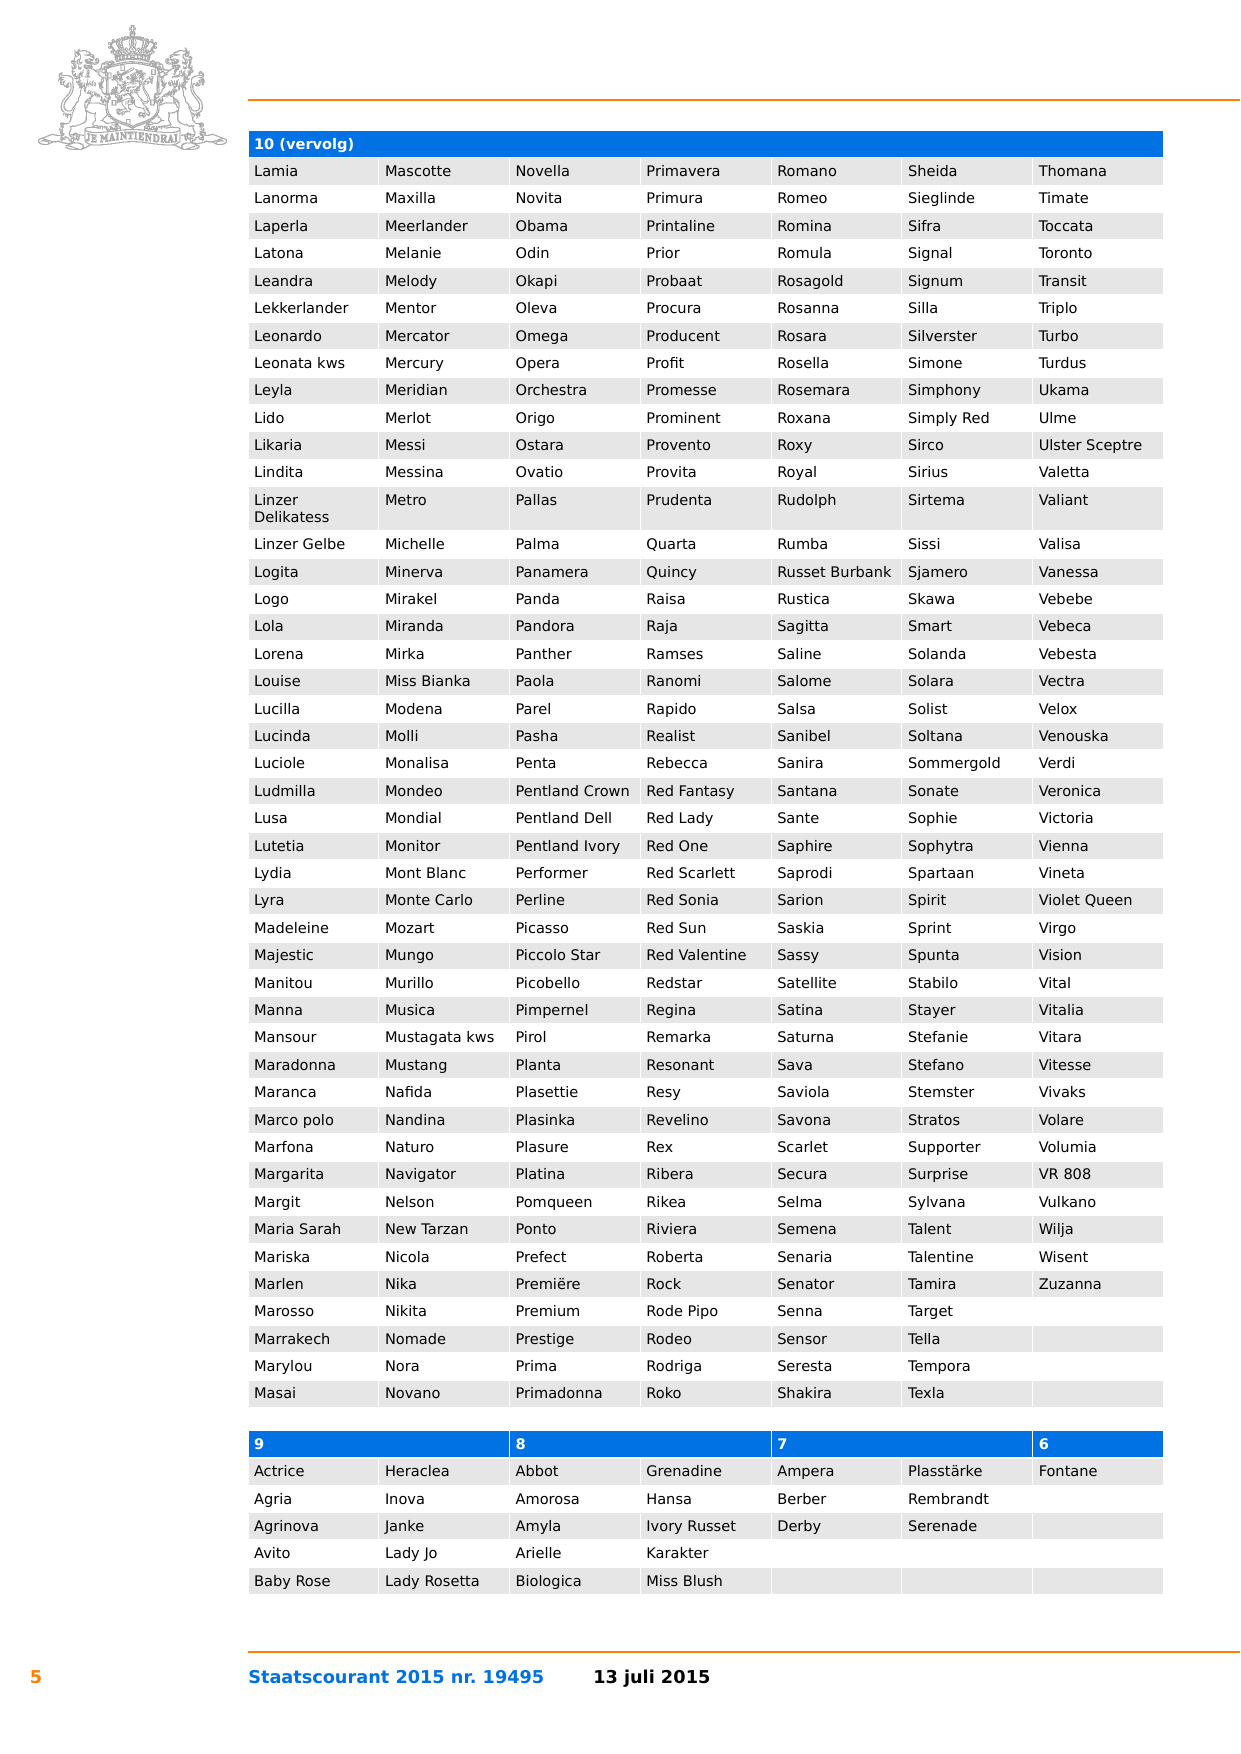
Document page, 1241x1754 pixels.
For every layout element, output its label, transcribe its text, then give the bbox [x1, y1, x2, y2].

table_cell Red Fantasy [641, 778, 771, 804]
table_cell Mustagata kws [379, 1025, 509, 1051]
table_cell Sirco [902, 432, 1032, 459]
table_cell Mercator [379, 323, 509, 349]
table_cell Raisa [641, 586, 771, 613]
table_cell Volare [1033, 1107, 1163, 1133]
table_cell Ovatio [510, 460, 640, 486]
table_cell Veronica [1033, 778, 1163, 804]
table_cell Supporter [902, 1134, 1032, 1161]
table_cell Rudolph [772, 487, 901, 530]
table_cell Linzer Delikatess [249, 487, 378, 530]
table_cell Raja [641, 614, 771, 640]
table_cell Violet Queen [1033, 888, 1163, 914]
table_cell Laperla [249, 213, 378, 239]
table_cell Valiant [1033, 487, 1163, 530]
table_cell Quincy [641, 559, 771, 585]
table_cell Vitesse [1033, 1052, 1163, 1078]
table_cell Omega [510, 323, 640, 349]
table_cell Provita [641, 460, 771, 486]
table_cell Senaria [772, 1244, 901, 1270]
table_cell Pimpernel [510, 997, 640, 1023]
table_cell Sophie [902, 805, 1032, 832]
table_cell Mungo [379, 943, 509, 969]
table_cell Sylvana [902, 1189, 1032, 1215]
table_cell Transit [1033, 268, 1163, 294]
table_cell Sassy [772, 943, 901, 969]
table_cell Wisent [1033, 1244, 1163, 1270]
table_cell Pomqueen [510, 1189, 640, 1215]
table_cell Luciole [249, 751, 378, 777]
table_cell Orchestra [510, 378, 640, 404]
table_cell Stefanie [902, 1025, 1032, 1051]
table_cell Grenadine [641, 1459, 771, 1485]
table_cell Mondeo [379, 778, 509, 804]
table_cell Marylou [249, 1353, 378, 1380]
table_cell Vanessa [1033, 559, 1163, 585]
table_cell Odin [510, 241, 640, 267]
table_cell [902, 1568, 1032, 1594]
table_cell Silla [902, 295, 1032, 322]
table_cell Biologica [510, 1568, 640, 1594]
table_cell [1033, 1299, 1163, 1325]
table_cell Vebeca [1033, 614, 1163, 640]
table_cell Rosara [772, 323, 901, 349]
picture [38, 25, 227, 150]
table_cell Sifra [902, 213, 1032, 239]
table_cell Miranda [379, 614, 509, 640]
table_cell Simone [902, 350, 1032, 376]
table_cell Baby Rose [249, 1568, 378, 1594]
table_cell Satellite [772, 970, 901, 996]
table_cell Mondial [379, 805, 509, 832]
table_cell Vienna [1033, 833, 1163, 859]
table_cell Volumia [1033, 1134, 1163, 1161]
table_cell Zuzanna [1033, 1271, 1163, 1297]
table_cell Wilja [1033, 1216, 1163, 1243]
table_cell Masai [249, 1381, 378, 1407]
table_cell Sava [772, 1052, 901, 1078]
table_cell Vitara [1033, 1025, 1163, 1051]
table_cell Stemster [902, 1079, 1032, 1106]
table_cell Panamera [510, 559, 640, 585]
table_cell Toccata [1033, 213, 1163, 239]
table_cell Plasinka [510, 1107, 640, 1133]
table_cell Prestige [510, 1326, 640, 1352]
table_cell New Tarzan [379, 1216, 509, 1243]
table_cell Spunta [902, 943, 1032, 969]
table_header 9 [249, 1431, 509, 1457]
table_cell Madeleine [249, 915, 378, 941]
table_cell Marrakech [249, 1326, 378, 1352]
table_cell Valetta [1033, 460, 1163, 486]
table_cell Agria [249, 1486, 378, 1512]
table_cell Red Valentine [641, 943, 771, 969]
table_cell Rikea [641, 1189, 771, 1215]
table_cell Metro [379, 487, 509, 530]
table_cell Picobello [510, 970, 640, 996]
table_cell Marosso [249, 1299, 378, 1325]
table_cell Planta [510, 1052, 640, 1078]
table_cell Rode Pipo [641, 1299, 771, 1325]
table_cell Derby [772, 1513, 901, 1539]
table_cell Lindita [249, 460, 378, 486]
table_cell [1033, 1353, 1163, 1380]
table_header 7 [772, 1431, 1032, 1457]
table_cell Primadonna [510, 1381, 640, 1407]
table_cell Plasstärke [902, 1459, 1032, 1485]
table_cell Rosanna [772, 295, 901, 322]
table_cell Virgo [1033, 915, 1163, 941]
table_cell Toronto [1033, 241, 1163, 267]
table_cell Perline [510, 888, 640, 914]
table_cell Romano [772, 158, 901, 185]
table_cell Mustang [379, 1052, 509, 1078]
table_cell Victoria [1033, 805, 1163, 832]
table_cell Spartaan [902, 860, 1032, 887]
table_cell Sissi [902, 531, 1032, 558]
table_cell Lusa [249, 805, 378, 832]
table_cell Sagitta [772, 614, 901, 640]
table_cell Vulkano [1033, 1189, 1163, 1215]
table_cell Paola [510, 669, 640, 695]
table_cell Nicola [379, 1244, 509, 1270]
table_cell Rosagold [772, 268, 901, 294]
table_cell Ulster Sceptre [1033, 432, 1163, 459]
table_cell [902, 1541, 1032, 1567]
table_cell Murillo [379, 970, 509, 996]
table_cell Avito [249, 1541, 378, 1567]
table_cell Ranomi [641, 669, 771, 695]
table_cell Semena [772, 1216, 901, 1243]
table_cell Lucinda [249, 723, 378, 749]
table_cell Simphony [902, 378, 1032, 404]
table_cell Nikita [379, 1299, 509, 1325]
table_cell Prior [641, 241, 771, 267]
table_cell Mascotte [379, 158, 509, 185]
table_cell Producent [641, 323, 771, 349]
table_cell Platina [510, 1162, 640, 1188]
table_cell Senator [772, 1271, 901, 1297]
table_cell Valisa [1033, 531, 1163, 558]
table_cell Solara [902, 669, 1032, 695]
table_cell Pentland Crown [510, 778, 640, 804]
table_cell Sante [772, 805, 901, 832]
table_cell Talent [902, 1216, 1032, 1243]
table_cell Marfona [249, 1134, 378, 1161]
table_cell Saphire [772, 833, 901, 859]
table_cell Solist [902, 696, 1032, 722]
table_cell Salome [772, 669, 901, 695]
table_cell Palma [510, 531, 640, 558]
table_cell Leonardo [249, 323, 378, 349]
table_cell Messina [379, 460, 509, 486]
table_cell Vineta [1033, 860, 1163, 887]
table_cell Monitor [379, 833, 509, 859]
table_cell Vebesta [1033, 641, 1163, 667]
table_cell [772, 1568, 901, 1594]
table_cell Sanibel [772, 723, 901, 749]
table_cell Berber [772, 1486, 901, 1512]
table_cell Arielle [510, 1541, 640, 1567]
table_cell Shakira [772, 1381, 901, 1407]
table_cell Opera [510, 350, 640, 376]
table_cell Lady Rosetta [379, 1568, 509, 1594]
table_cell Profit [641, 350, 771, 376]
table_cell Redstar [641, 970, 771, 996]
table_cell Romula [772, 241, 901, 267]
table_cell Mariska [249, 1244, 378, 1270]
table_cell Venouska [1033, 723, 1163, 749]
table_cell Manna [249, 997, 378, 1023]
table_cell Scarlet [772, 1134, 901, 1161]
table_cell Monte Carlo [379, 888, 509, 914]
table_cell Lanorma [249, 186, 378, 212]
table_cell Performer [510, 860, 640, 887]
table_cell Saturna [772, 1025, 901, 1051]
table_cell Sophytra [902, 833, 1032, 859]
table_cell Lola [249, 614, 378, 640]
table_cell Rock [641, 1271, 771, 1297]
table_cell Quarta [641, 531, 771, 558]
table_cell Resy [641, 1079, 771, 1106]
table_cell Novella [510, 158, 640, 185]
table_cell [1033, 1486, 1163, 1512]
table_cell Primavera [641, 158, 771, 185]
table_cell Lucilla [249, 696, 378, 722]
table_cell [1033, 1568, 1163, 1594]
table_cell Marlen [249, 1271, 378, 1297]
table_cell Primura [641, 186, 771, 212]
table_cell Signal [902, 241, 1032, 267]
table_cell Provento [641, 432, 771, 459]
table_cell Turdus [1033, 350, 1163, 376]
table_cell Louise [249, 669, 378, 695]
table_cell Rumba [772, 531, 901, 558]
table_cell Printaline [641, 213, 771, 239]
table_cell Romeo [772, 186, 901, 212]
table_cell Maradonna [249, 1052, 378, 1078]
table_cell Ivory Russet [641, 1513, 771, 1539]
table_cell Amorosa [510, 1486, 640, 1512]
table_cell Actrice [249, 1459, 378, 1485]
table_cell Texla [902, 1381, 1032, 1407]
table_cell Russet Burbank [772, 559, 901, 585]
table_cell Stratos [902, 1107, 1032, 1133]
table_cell Fontane [1033, 1459, 1163, 1485]
table_cell Origo [510, 405, 640, 431]
table_cell Melanie [379, 241, 509, 267]
table_cell Thomana [1033, 158, 1163, 185]
table_cell Panda [510, 586, 640, 613]
table_cell Abbot [510, 1459, 640, 1485]
table_cell Novano [379, 1381, 509, 1407]
table_cell Prudenta [641, 487, 771, 530]
table_cell Mirka [379, 641, 509, 667]
table_cell Realist [641, 723, 771, 749]
table_cell Regina [641, 997, 771, 1023]
table_cell Triplo [1033, 295, 1163, 322]
table_cell Spirit [902, 888, 1032, 914]
table_cell Red One [641, 833, 771, 859]
table_cell Rosella [772, 350, 901, 376]
table_cell Piccolo Star [510, 943, 640, 969]
table_cell Tella [902, 1326, 1032, 1352]
table_cell Majestic [249, 943, 378, 969]
table_cell Stayer [902, 997, 1032, 1023]
table_cell Miss Bianka [379, 669, 509, 695]
table_cell Skawa [902, 586, 1032, 613]
table_cell [1033, 1326, 1163, 1352]
table_cell Sheida [902, 158, 1032, 185]
table_cell Molli [379, 723, 509, 749]
table_cell Savona [772, 1107, 901, 1133]
table_cell Ramses [641, 641, 771, 667]
table_cell Sarion [772, 888, 901, 914]
table_cell [772, 1541, 901, 1567]
table_cell Mirakel [379, 586, 509, 613]
table_cell Pentland Ivory [510, 833, 640, 859]
table_cell Sommergold [902, 751, 1032, 777]
table_cell Naturo [379, 1134, 509, 1161]
table_cell Musica [379, 997, 509, 1023]
table_cell [1033, 1381, 1163, 1407]
table_cell Vivaks [1033, 1079, 1163, 1106]
table_cell Vectra [1033, 669, 1163, 695]
table_cell Mont Blanc [379, 860, 509, 887]
table_cell Mansour [249, 1025, 378, 1051]
table_cell Seresta [772, 1353, 901, 1380]
table_cell Saskia [772, 915, 901, 941]
table_cell Red Lady [641, 805, 771, 832]
table_cell Prima [510, 1353, 640, 1380]
table_cell Likaria [249, 432, 378, 459]
table_cell Rodeo [641, 1326, 771, 1352]
table_cell Ostara [510, 432, 640, 459]
table_cell Timate [1033, 186, 1163, 212]
table_cell Silverster [902, 323, 1032, 349]
table_cell Amyla [510, 1513, 640, 1539]
table_cell Heraclea [379, 1459, 509, 1485]
table_cell Mentor [379, 295, 509, 322]
table_cell Rustica [772, 586, 901, 613]
table_cell Maria Sarah [249, 1216, 378, 1243]
table_cell Hansa [641, 1486, 771, 1512]
table_cell Ampera [772, 1459, 901, 1485]
table_cell Ludmilla [249, 778, 378, 804]
table_cell Merlot [379, 405, 509, 431]
table_cell Saline [772, 641, 901, 667]
table_cell Pasha [510, 723, 640, 749]
table_cell Leyla [249, 378, 378, 404]
table_cell Rembrandt [902, 1486, 1032, 1512]
table_cell Red Scarlett [641, 860, 771, 887]
table_cell Soltana [902, 723, 1032, 749]
table_cell Oleva [510, 295, 640, 322]
table_cell Lido [249, 405, 378, 431]
table_cell Sjamero [902, 559, 1032, 585]
table_cell Simply Red [902, 405, 1032, 431]
table_cell Premiëre [510, 1271, 640, 1297]
table_cell Rapido [641, 696, 771, 722]
table_cell Nora [379, 1353, 509, 1380]
table_cell [1033, 1541, 1163, 1567]
table_cell Rex [641, 1134, 771, 1161]
table_cell Salsa [772, 696, 901, 722]
table_cell Smart [902, 614, 1032, 640]
table_cell Lyra [249, 888, 378, 914]
table_cell Monalisa [379, 751, 509, 777]
table_cell Sirtema [902, 487, 1032, 530]
table_cell Meerlander [379, 213, 509, 239]
table_cell Surprise [902, 1162, 1032, 1188]
table_cell Rosemara [772, 378, 901, 404]
table_cell Revelino [641, 1107, 771, 1133]
table_cell Logita [249, 559, 378, 585]
table_cell Serenade [902, 1513, 1032, 1539]
table_cell Parel [510, 696, 640, 722]
table_cell Penta [510, 751, 640, 777]
table_cell Royal [772, 460, 901, 486]
table_cell Secura [772, 1162, 901, 1188]
table_cell Pallas [510, 487, 640, 530]
table_cell Michelle [379, 531, 509, 558]
table_cell Sieglinde [902, 186, 1032, 212]
table_cell Saviola [772, 1079, 901, 1106]
table_cell Tamira [902, 1271, 1032, 1297]
table_cell Manitou [249, 970, 378, 996]
table_cell Lady Jo [379, 1541, 509, 1567]
table_cell Miss Blush [641, 1568, 771, 1594]
table_cell Sprint [902, 915, 1032, 941]
table_cell Pandora [510, 614, 640, 640]
table_cell Nafida [379, 1079, 509, 1106]
table_cell Janke [379, 1513, 509, 1539]
table_cell Karakter [641, 1541, 771, 1567]
table_cell Pentland Dell [510, 805, 640, 832]
table_cell Procura [641, 295, 771, 322]
table_cell Red Sun [641, 915, 771, 941]
table_cell Roxy [772, 432, 901, 459]
table_cell Promesse [641, 378, 771, 404]
table_cell Linzer Gelbe [249, 531, 378, 558]
table_cell Mercury [379, 350, 509, 376]
table_cell Maxilla [379, 186, 509, 212]
table_cell Vital [1033, 970, 1163, 996]
table_cell Ponto [510, 1216, 640, 1243]
table_cell Sirius [902, 460, 1032, 486]
table_header 10 (vervolg) [249, 131, 1163, 157]
table_cell Margarita [249, 1162, 378, 1188]
table_cell Velox [1033, 696, 1163, 722]
table_cell [1033, 1513, 1163, 1539]
table_cell Picasso [510, 915, 640, 941]
table_cell Sensor [772, 1326, 901, 1352]
table_cell Verdi [1033, 751, 1163, 777]
table_cell Modena [379, 696, 509, 722]
table_cell Minerva [379, 559, 509, 585]
table_cell Sonate [902, 778, 1032, 804]
table_cell Senna [772, 1299, 901, 1325]
table_cell Signum [902, 268, 1032, 294]
table_cell Remarka [641, 1025, 771, 1051]
table_cell Turbo [1033, 323, 1163, 349]
table_cell Rodriga [641, 1353, 771, 1380]
table_cell Riviera [641, 1216, 771, 1243]
table_cell Tempora [902, 1353, 1032, 1380]
table_cell Romina [772, 213, 901, 239]
table_header 6 [1033, 1431, 1163, 1457]
table_cell Maranca [249, 1079, 378, 1106]
table_cell Prominent [641, 405, 771, 431]
table_cell Navigator [379, 1162, 509, 1188]
table_cell Vebebe [1033, 586, 1163, 613]
table_cell Probaat [641, 268, 771, 294]
table_cell Roxana [772, 405, 901, 431]
table_cell Solanda [902, 641, 1032, 667]
table_cell Rebecca [641, 751, 771, 777]
table_cell Talentine [902, 1244, 1032, 1270]
table_cell Red Sonia [641, 888, 771, 914]
table_cell Lamia [249, 158, 378, 185]
table_cell Meridian [379, 378, 509, 404]
table_cell Latona [249, 241, 378, 267]
table_header 8 [510, 1431, 771, 1457]
table_cell Margit [249, 1189, 378, 1215]
table_cell Stabilo [902, 970, 1032, 996]
table_cell Ulme [1033, 405, 1163, 431]
table_cell Stefano [902, 1052, 1032, 1078]
table_cell Ribera [641, 1162, 771, 1188]
table_cell Nomade [379, 1326, 509, 1352]
table_cell Nelson [379, 1189, 509, 1215]
table_cell VR 808 [1033, 1162, 1163, 1188]
table_cell Santana [772, 778, 901, 804]
table_cell Prefect [510, 1244, 640, 1270]
table_cell Marco polo [249, 1107, 378, 1133]
table_cell Logo [249, 586, 378, 613]
table_cell Saprodi [772, 860, 901, 887]
table_cell Messi [379, 432, 509, 459]
table_cell Roko [641, 1381, 771, 1407]
table_cell Agrinova [249, 1513, 378, 1539]
table_cell Lekkerlander [249, 295, 378, 322]
table_cell Target [902, 1299, 1032, 1325]
table_cell Resonant [641, 1052, 771, 1078]
table_cell Roberta [641, 1244, 771, 1270]
table_cell Melody [379, 268, 509, 294]
table_cell Leandra [249, 268, 378, 294]
table_cell Vision [1033, 943, 1163, 969]
table_cell Lutetia [249, 833, 378, 859]
table_cell Nandina [379, 1107, 509, 1133]
table_cell Pirol [510, 1025, 640, 1051]
table_cell Nika [379, 1271, 509, 1297]
table_cell Obama [510, 213, 640, 239]
table_cell Mozart [379, 915, 509, 941]
table_cell Inova [379, 1486, 509, 1512]
table_cell Lorena [249, 641, 378, 667]
table_cell Leonata kws [249, 350, 378, 376]
table_cell Plasettie [510, 1079, 640, 1106]
table_cell Satina [772, 997, 901, 1023]
table_cell Panther [510, 641, 640, 667]
table_cell Lydia [249, 860, 378, 887]
table_cell Plasure [510, 1134, 640, 1161]
table_cell Novita [510, 186, 640, 212]
table_cell Selma [772, 1189, 901, 1215]
table_cell Sanira [772, 751, 901, 777]
table_cell Premium [510, 1299, 640, 1325]
table_cell Ukama [1033, 378, 1163, 404]
table_cell Okapi [510, 268, 640, 294]
table_cell Vitalia [1033, 997, 1163, 1023]
